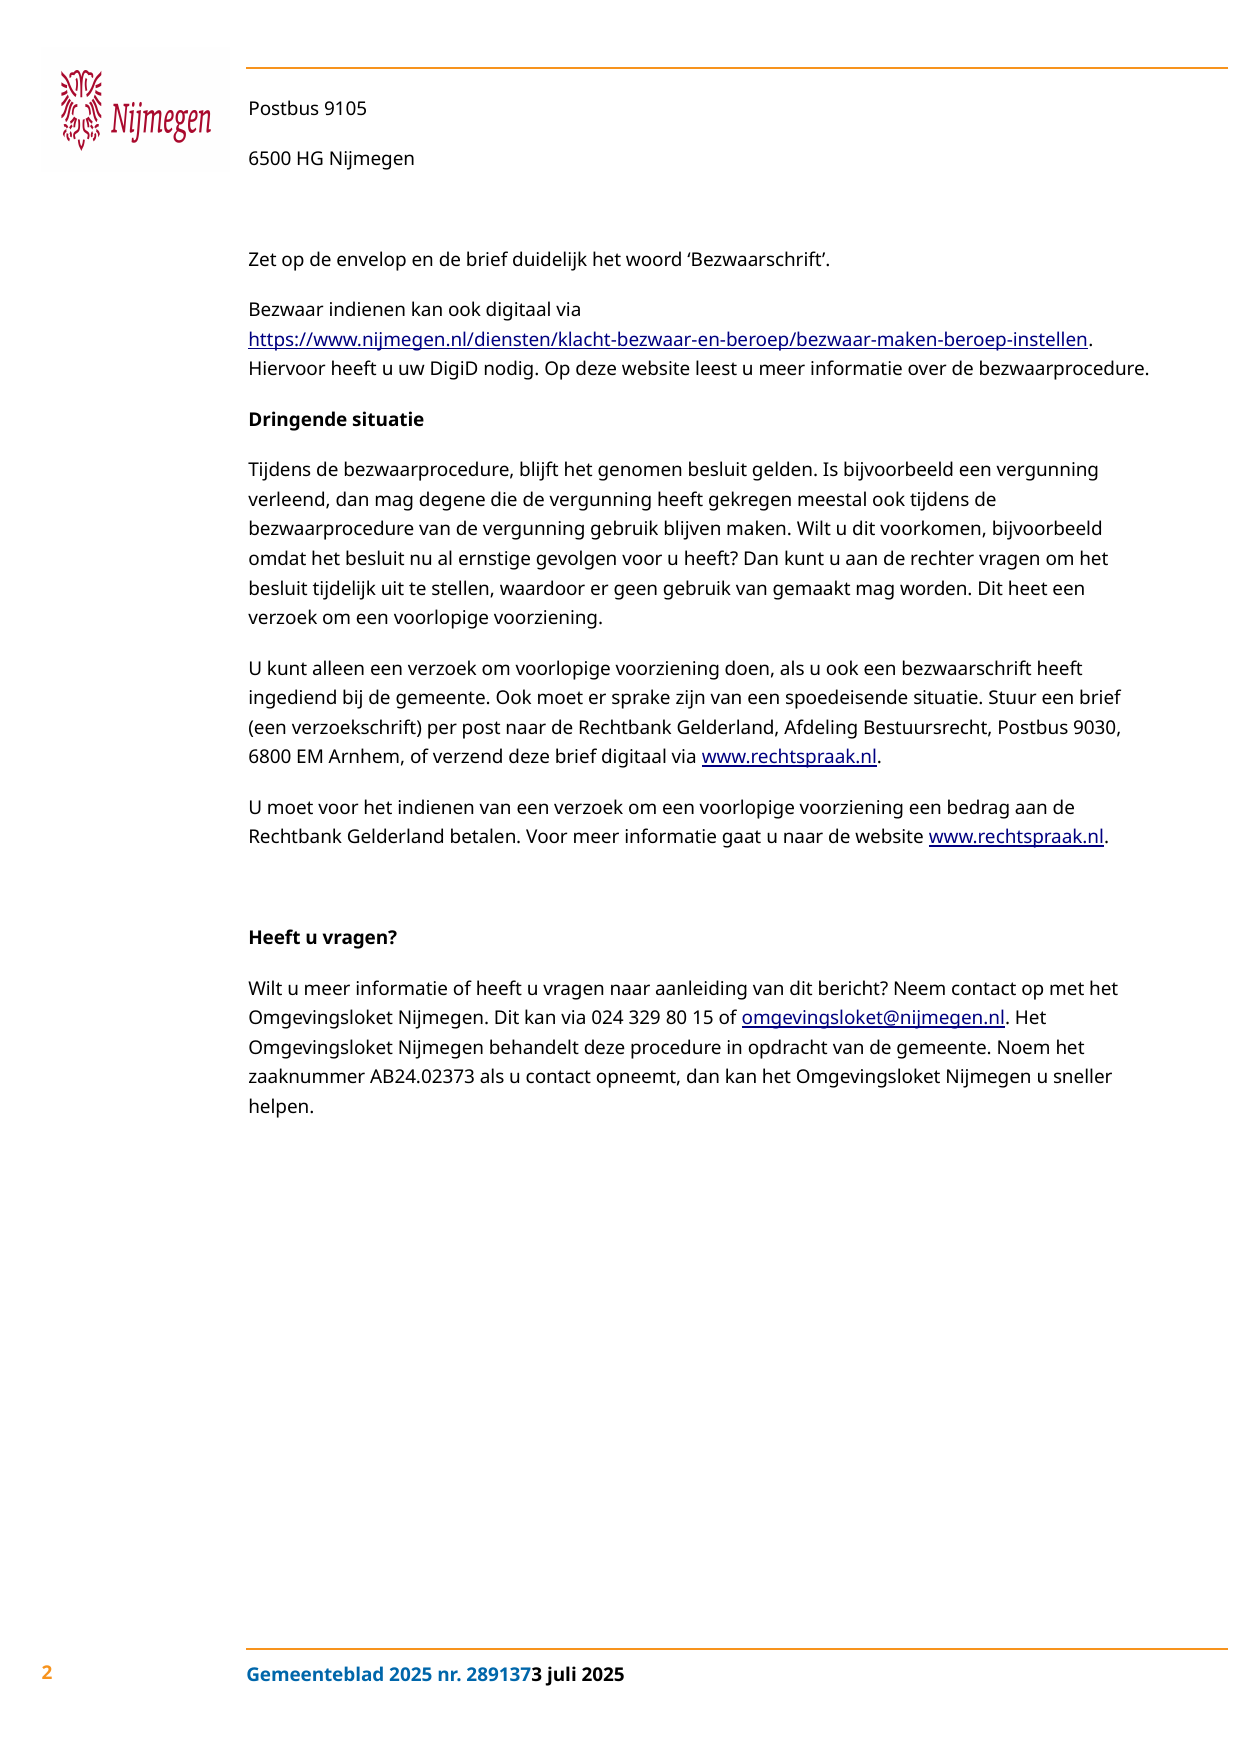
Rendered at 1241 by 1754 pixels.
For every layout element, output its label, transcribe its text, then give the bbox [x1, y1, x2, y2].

text Tijdens de bezwaarprocedure, blijft het genomen besluit gelden. Is bijvoorbeeld een vergunning verleend, dan mag degene die de vergunning heeft gekregen meestal ook tijdens de bezwaarprocedure van de vergunning gebruik blijven maken. Wilt u dit voorkomen, bijvoorbeeld omdat het besluit nu al ernstige gevolgen voor u heeft? Dan kunt u aan de rechter vragen om het besluit tijdelijk uit te stellen, waardoor er geen gebruik van gemaakt mag worden. Dit heet een verzoek om een voorlopige voorziening. [248, 456, 1152, 630]
text Bezwaar indienen kan ook digitaal via https://www.nijmegen.nl/diensten/klacht-bezwaar-en-beroep/bezwaar-maken-beroep-instellen. Hiervoor heeft u uw DigiD nodig. Op deze website leest u meer informatie over de bezwaarprocedure. [248, 296, 1152, 381]
text Postbus 9105 [248, 95, 1152, 121]
picture [41, 47, 231, 172]
text Wilt u meer informatie of heeft u vragen naar aanleiding van dit bericht? Neem contact op met het Omgevingsloket Nijmegen. Dit kan via 024 329 80 15 of omgevingsloket@nijmegen.nl. Het Omgevingsloket Nijmegen behandelt deze procedure in opdracht van de gemeente. Noem het zaaknummer AB24.02373 als u contact opneemt, dan kan het Omgevingsloket Nijmegen u sneller helpen. [248, 975, 1152, 1119]
text 6500 HG Nijmegen [248, 145, 1152, 171]
text Zet op de envelop en de brief duidelijk het woord ‘Bezwaarschrift’. [248, 246, 1152, 272]
text U kunt alleen een verzoek om voorlopige voorziening doen, als u ook een bezwaarschrift heeft ingediend bij de gemeente. Ook moet er sprake zijn van een spoedeisende situatie. Stuur een brief (een verzoekschrift) per post naar de Rechtbank Gelderland, Afdeling Bestuursrecht, Postbus 9030, 6800 EM Arnhem, of verzend deze brief digitaal via www.rechtspraak.nl. [248, 655, 1152, 769]
text U moet voor het indienen van een verzoek om een voorlopige voorziening een bedrag aan de Rechtbank Gelderland betalen. Voor meer informatie gaat u naar de website www.rechtspraak.nl. [248, 794, 1152, 849]
text Heeft u vragen? [248, 924, 1152, 950]
text Dringende situatie [248, 406, 1152, 432]
